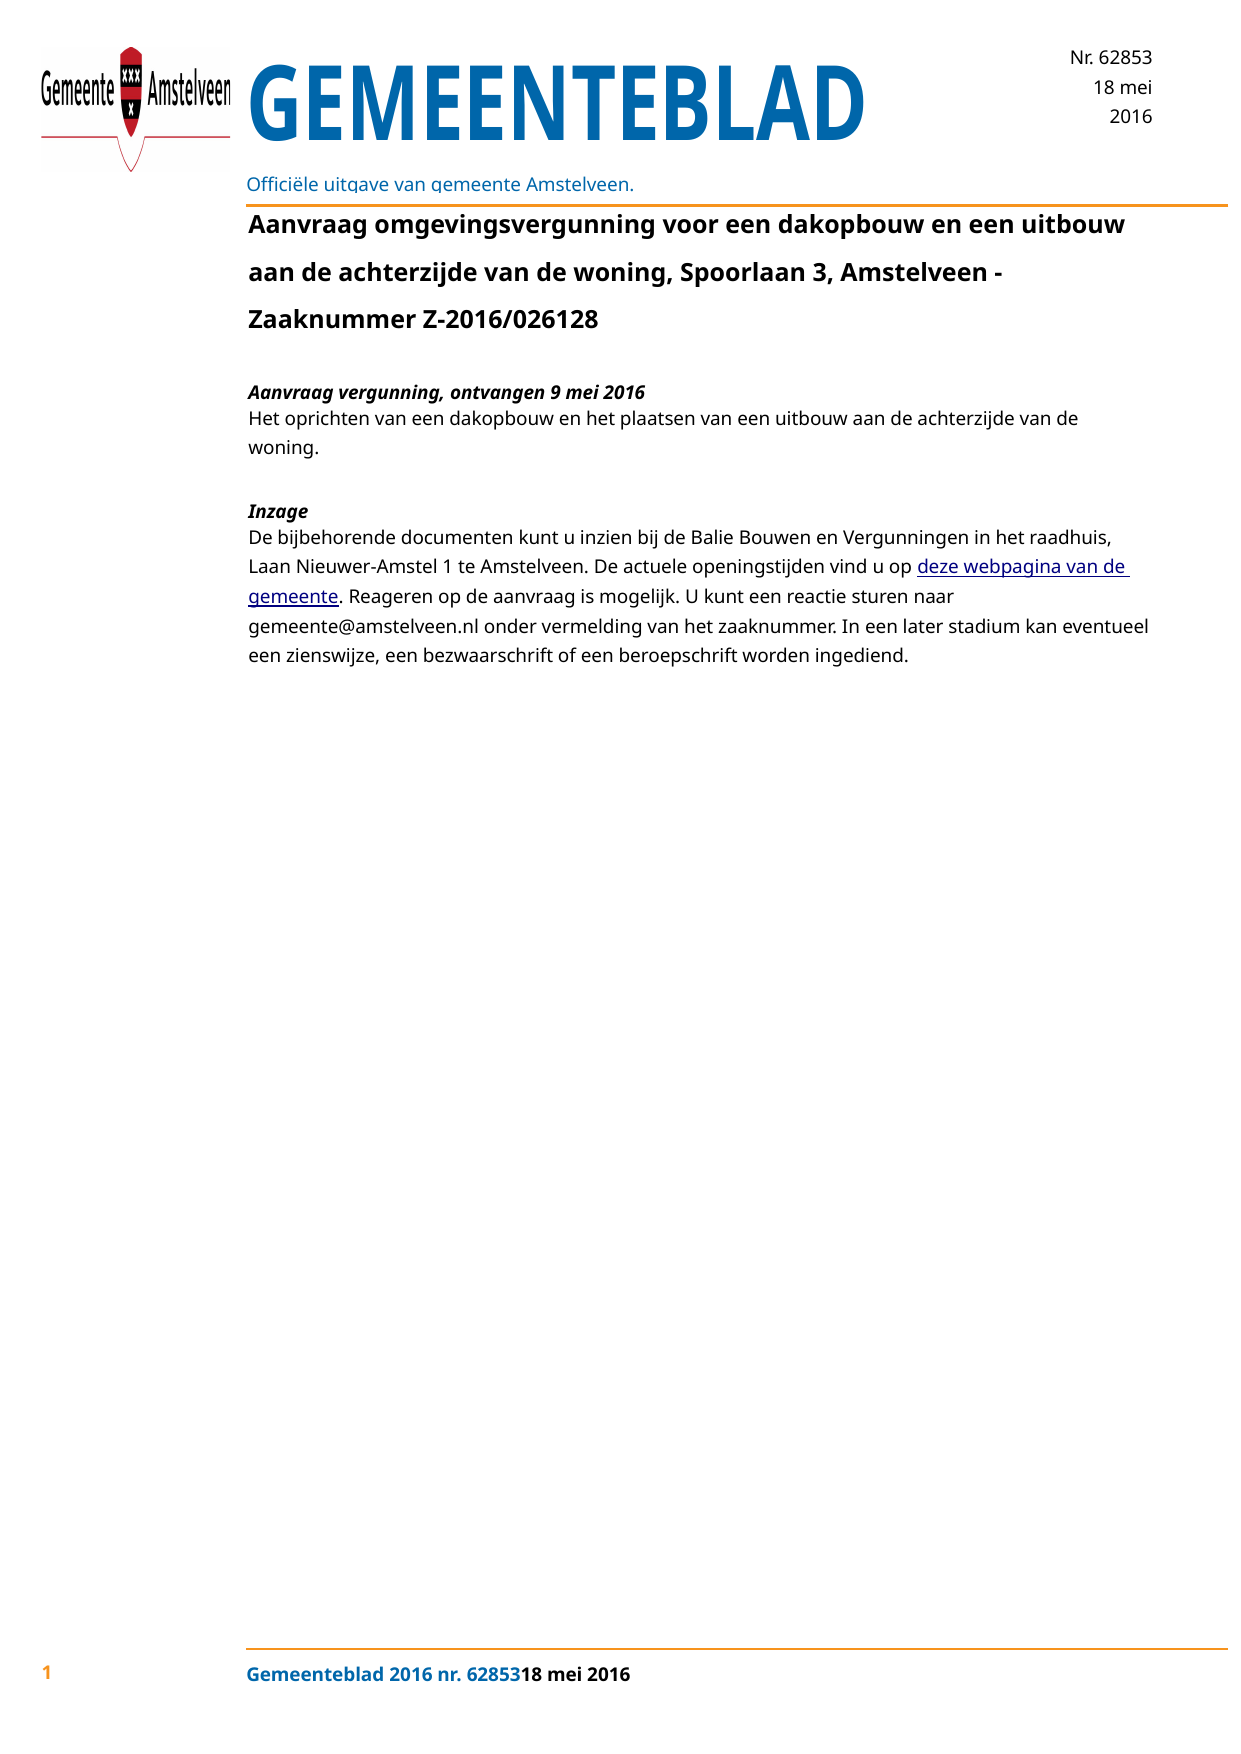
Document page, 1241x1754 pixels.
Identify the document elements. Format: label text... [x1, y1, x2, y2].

text Aanvraag vergunning, ontvangen 9 mei 2016 [248, 379, 1152, 405]
text De bijbehorende documenten kunt u inzien bij de Balie Bouwen en Vergunningen in het raadhuis, Laan Nieuwer-Amstel 1 te Amstelveen. De actuele openingstijden vind u op deze webpagina van de gemeente. Reageren op de aanvraag is mogelijk. U kunt een reactie sturen naar gemeente@amstelveen.nl onder vermelding van het zaaknummer. In een later stadium kan eventueel een zienswijze, een bezwaarschrift of een beroepschrift worden ingediend. [248, 524, 1152, 668]
picture [41, 47, 231, 172]
text Het oprichten van een dakopbouw en het plaatsen van een uitbouw aan de achterzijde van de woning. [248, 405, 1152, 460]
text Aanvraag omgevingsvergunning voor een dakopbouw en een uitbouw aan de achterzijde van de woning, Spoorlaan 3, Amstelveen - Zaaknummer Z-2016/026128 [248, 207, 1152, 336]
text Inzage [248, 498, 1152, 524]
